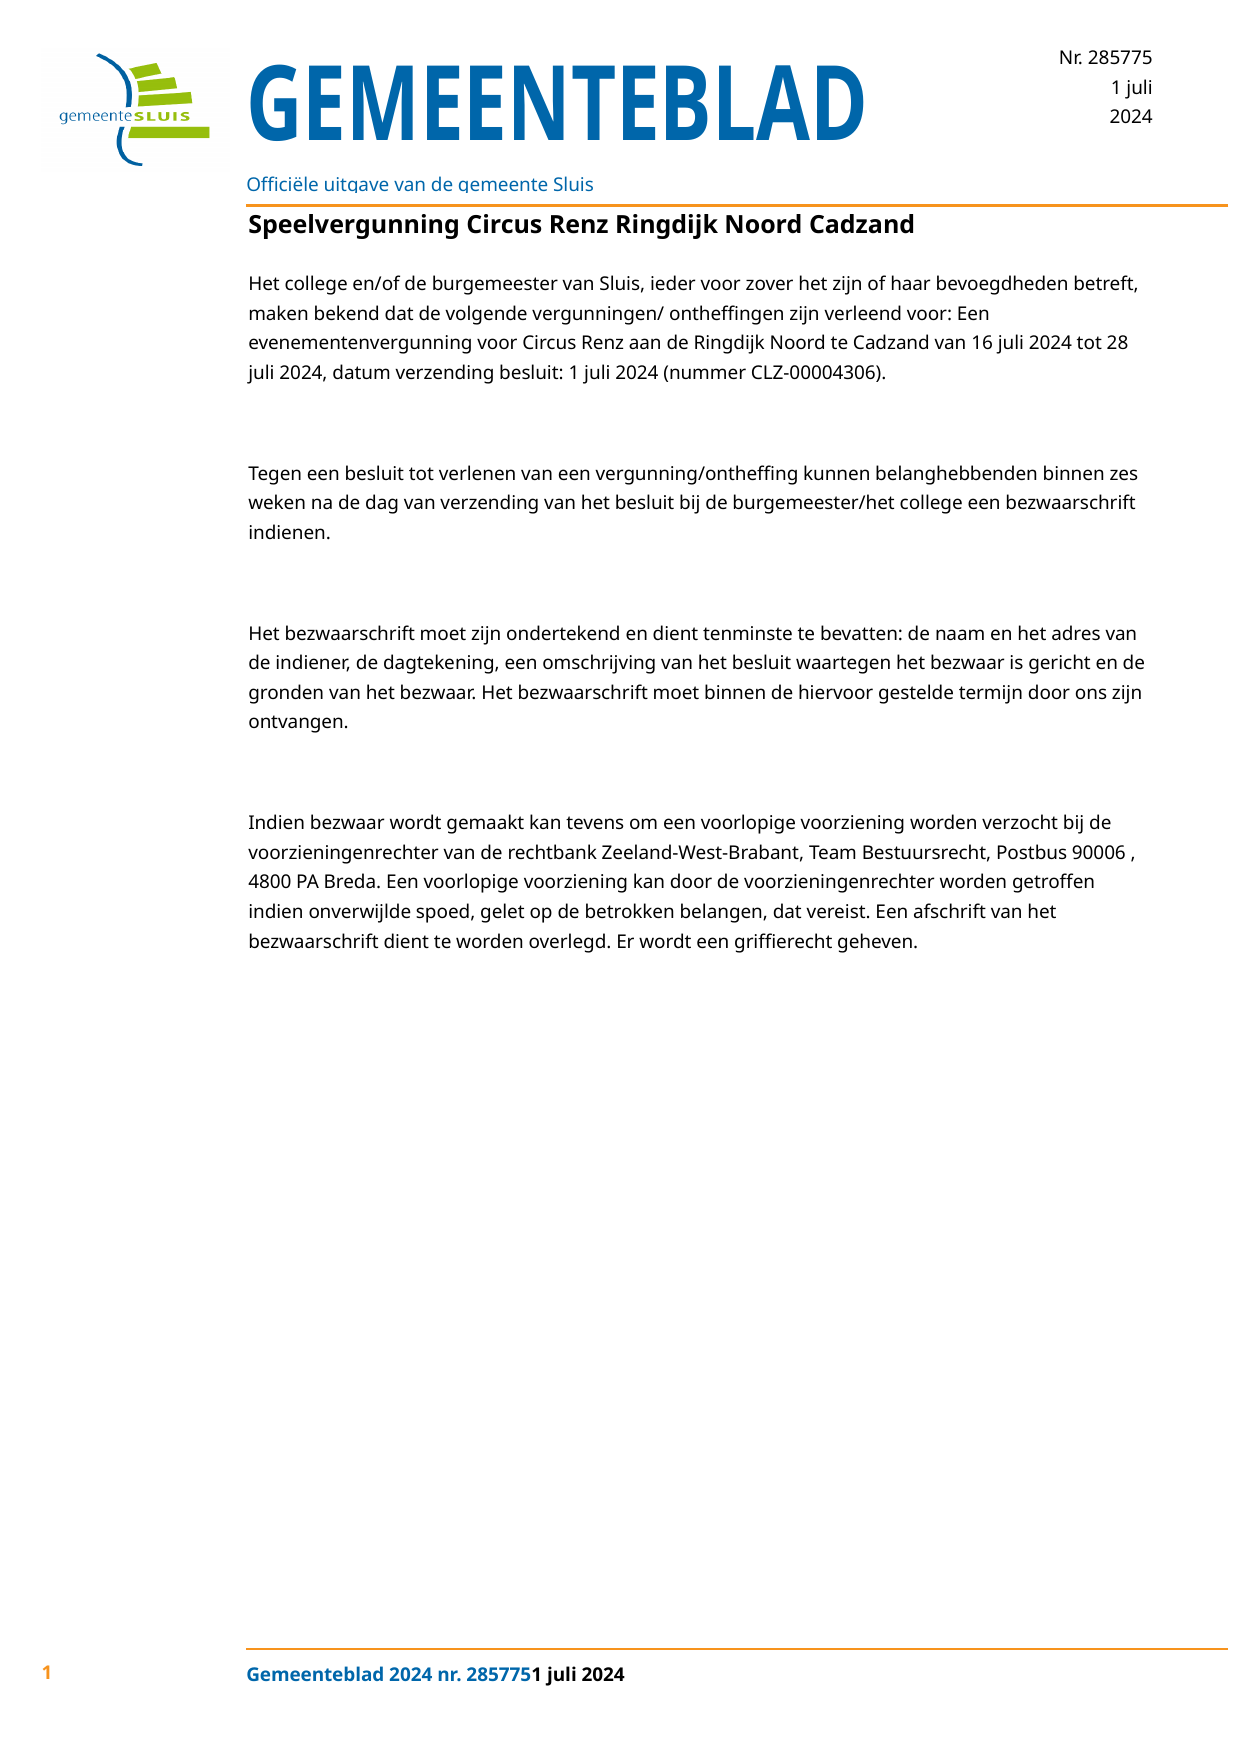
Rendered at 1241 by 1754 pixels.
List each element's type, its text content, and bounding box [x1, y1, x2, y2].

text Het college en/of de burgemeester van Sluis, ieder voor zover het zijn of haar bevoegdheden betreft, maken bekend dat de volgende vergunningen/ ontheffingen zijn verleend voor: Een evenementenvergunning voor Circus Renz aan de Ringdijk Noord te Cadzand van 16 juli 2024 tot 28 juli 2024, datum verzending besluit: 1 juli 2024 (nummer CLZ-00004306). [248, 270, 1152, 385]
text Het bezwaarschrift moet zijn ondertekend en dient tenminste te bevatten: de naam en het adres van de indiener, de dagtekening, een omschrijving van het besluit waartegen het bezwaar is gericht en de gronden van het bezwaar. Het bezwaarschrift moet binnen de hiervoor gestelde termijn door ons zijn ontvangen. [248, 620, 1152, 734]
text Indien bezwaar wordt gemaakt kan tevens om een voorlopige voorziening worden verzocht bij de voorzieningenrechter van de rechtbank Zeeland-West-Brabant, Team Bestuursrecht, Postbus 90006 , 4800 PA Breda. Een voorlopige voorziening kan door de voorzieningenrechter worden getroffen indien onverwijlde spoed, gelet op de betrokken belangen, dat vereist. Een afschrift van het bezwaarschrift dient te worden overlegd. Er wordt een griffierecht geheven. [248, 809, 1152, 953]
text Speelvergunning Circus Renz Ringdijk Noord Cadzand [248, 207, 1152, 241]
text Tegen een besluit tot verlenen van een vergunning/ontheffing kunnen belanghebbenden binnen zes weken na de dag van verzending van het besluit bij de burgemeester/het college een bezwaarschrift indienen. [248, 460, 1152, 545]
picture [41, 47, 231, 172]
